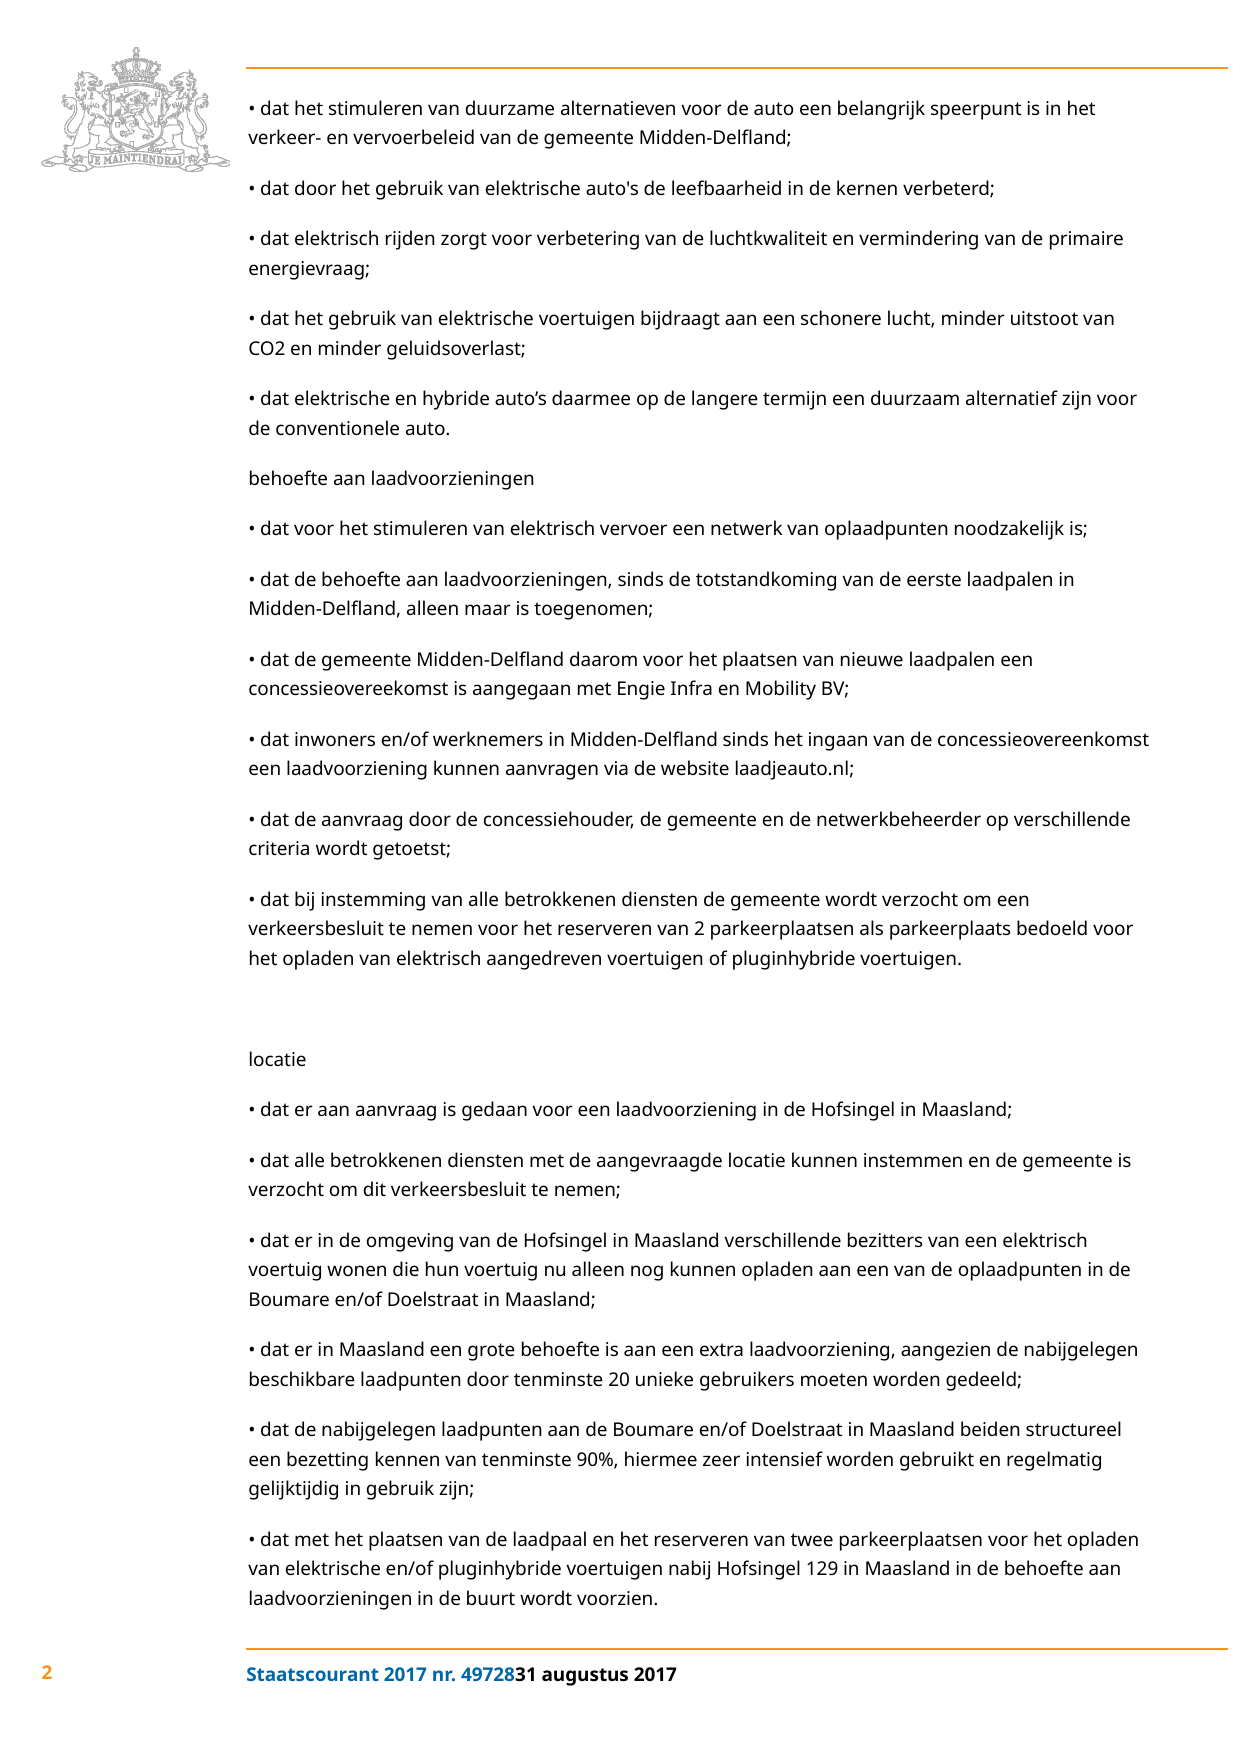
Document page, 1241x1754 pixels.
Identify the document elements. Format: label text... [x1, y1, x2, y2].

text • dat er in Maasland een grote behoefte is aan een extra laadvoorziening, aangezien de nabijgelegen beschikbare laadpunten door tenminste 20 unieke gebruikers moeten worden gedeeld; [248, 1336, 1152, 1392]
text • dat het stimuleren van duurzame alternatieven voor de auto een belangrijk speerpunt is in het verkeer- en vervoerbeleid van de gemeente Midden-Delfland; [248, 95, 1152, 150]
text • dat door het gebruik van elektrische auto's de leefbaarheid in de kernen verbeterd; [248, 175, 1152, 201]
text locatie [248, 1046, 1152, 1072]
text • dat met het plaatsen van de laadpaal en het reserveren van twee parkeerplaatsen voor het opladen van elektrische en/of pluginhybride voertuigen nabij Hofsingel 129 in Maasland in de behoefte aan laadvoorzieningen in de buurt wordt voorzien. [248, 1526, 1152, 1611]
text • dat alle betrokkenen diensten met de aangevraagde locatie kunnen instemmen en de gemeente is verzocht om dit verkeersbesluit te nemen; [248, 1147, 1152, 1202]
text • dat inwoners en/of werknemers in Midden-Delfland sinds het ingaan van de concessieovereenkomst een laadvoorziening kunnen aanvragen via de website laadjeauto.nl; [248, 726, 1152, 781]
text • dat de aanvraag door de concessiehouder, de gemeente en de netwerkbeheerder op verschillende criteria wordt getoetst; [248, 806, 1152, 861]
picture [41, 47, 231, 172]
text • dat het gebruik van elektrische voertuigen bijdraagt aan een schonere lucht, minder uitstoot van CO2 en minder geluidsoverlast; [248, 305, 1152, 361]
text • dat elektrische en hybride auto’s daarmee op de langere termijn een duurzaam alternatief zijn voor de conventionele auto. [248, 385, 1152, 441]
text • dat er aan aanvraag is gedaan voor een laadvoorziening in de Hofsingel in Maasland; [248, 1096, 1152, 1122]
text • dat de nabijgelegen laadpunten aan de Boumare en/of Doelstraat in Maasland beiden structureel een bezetting kennen van tenminste 90%, hiermee zeer intensief worden gebruikt en regelmatig gelijktijdig in gebruik zijn; [248, 1416, 1152, 1501]
text • dat de gemeente Midden-Delfland daarom voor het plaatsen van nieuwe laadpalen een concessieovereekomst is aangegaan met Engie Infra en Mobility BV; [248, 646, 1152, 701]
text • dat de behoefte aan laadvoorzieningen, sinds de totstandkoming van de eerste laadpalen in Midden-Delfland, alleen maar is toegenomen; [248, 566, 1152, 621]
text behoefte aan laadvoorzieningen [248, 465, 1152, 491]
text • dat voor het stimuleren van elektrisch vervoer een netwerk van oplaadpunten noodzakelijk is; [248, 516, 1152, 541]
text • dat er in de omgeving van de Hofsingel in Maasland verschillende bezitters van een elektrisch voertuig wonen die hun voertuig nu alleen nog kunnen opladen aan een van de oplaadpunten in de Boumare en/of Doelstraat in Maasland; [248, 1227, 1152, 1312]
text • dat bij instemming van alle betrokkenen diensten de gemeente wordt verzocht om een verkeersbesluit te nemen voor het reserveren van 2 parkeerplaatsen als parkeerplaats bedoeld voor het opladen van elektrisch aangedreven voertuigen of pluginhybride voertuigen. [248, 886, 1152, 971]
text • dat elektrisch rijden zorgt voor verbetering van de luchtkwaliteit en vermindering van de primaire energievraag; [248, 225, 1152, 281]
